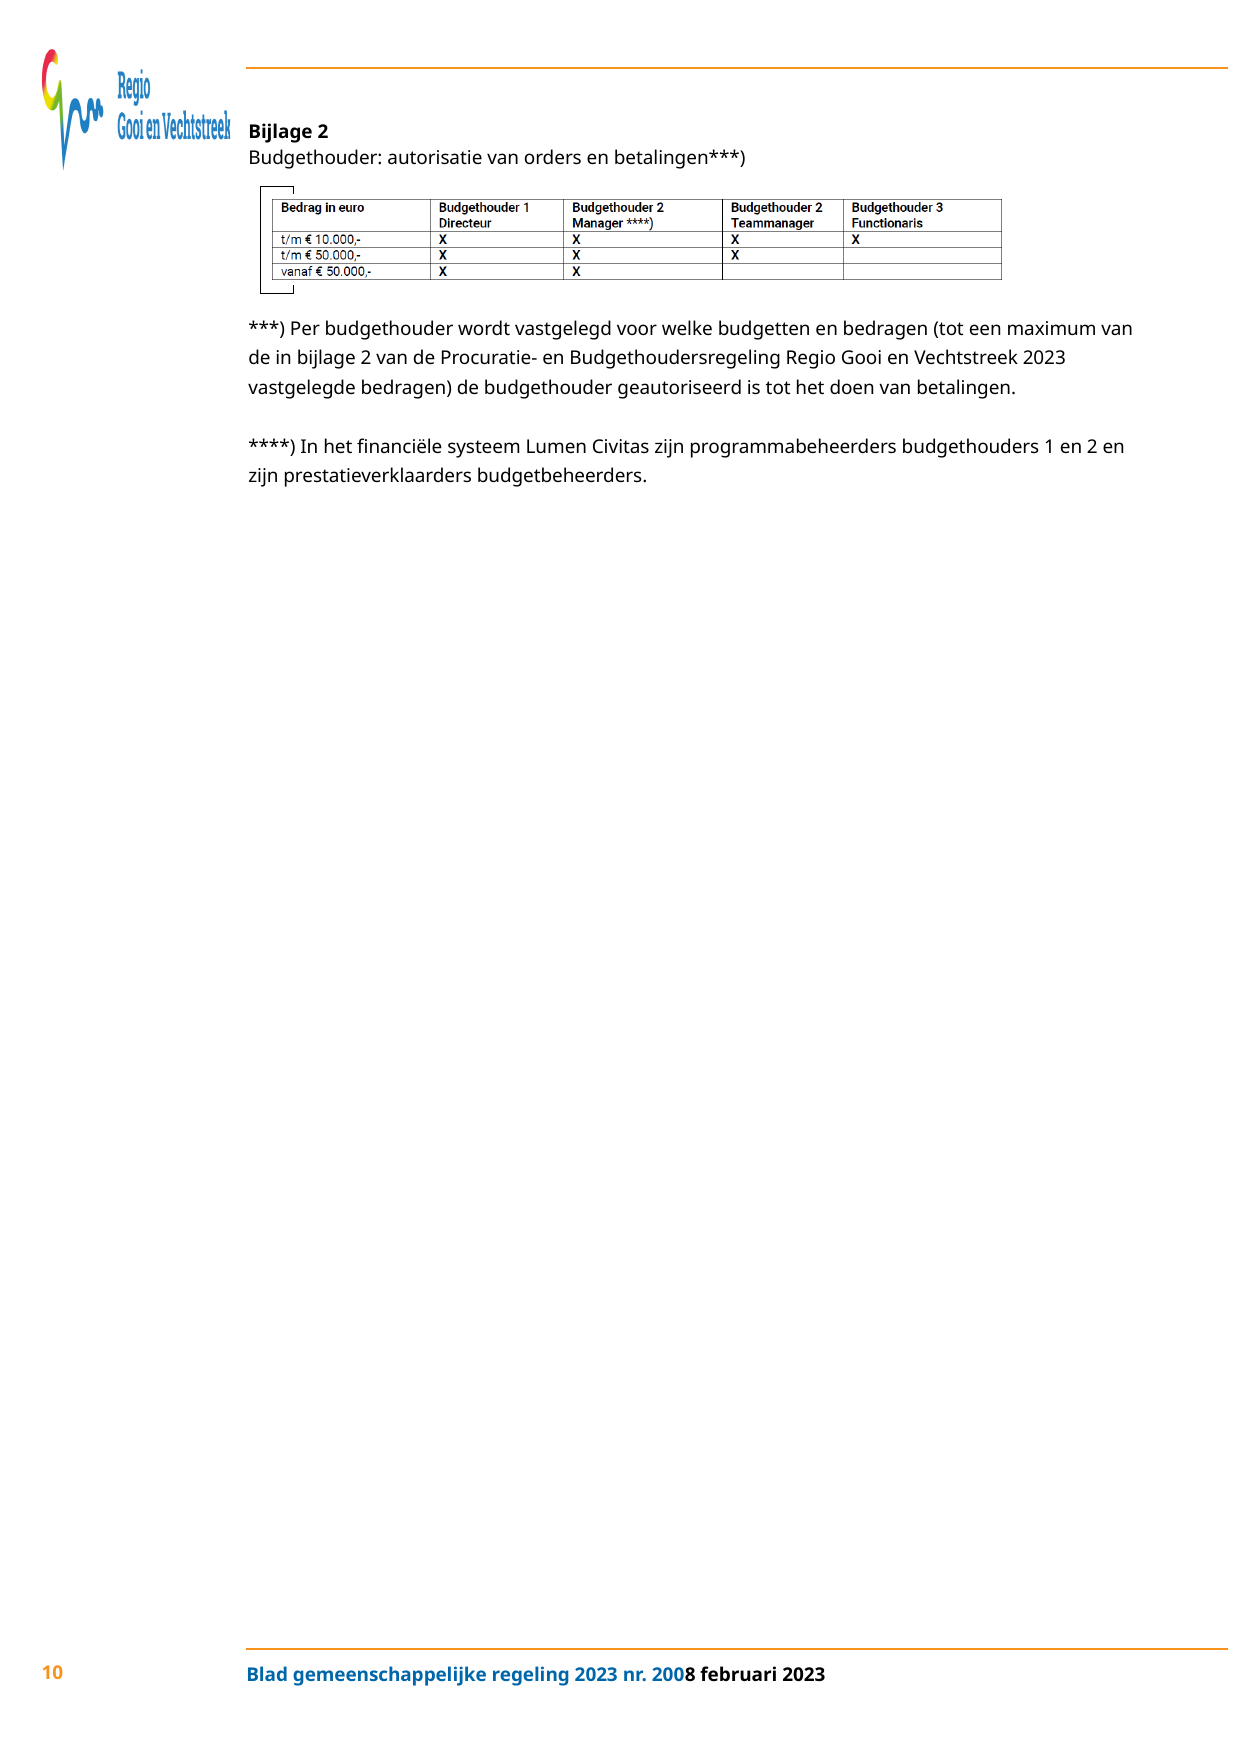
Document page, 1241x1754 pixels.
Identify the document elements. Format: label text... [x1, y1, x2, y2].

picture [41, 47, 231, 172]
text ***) Per budgethouder wordt vastgelegd voor welke budgetten en bedragen (tot een maximum van de in bijlage 2 van de Procuratie- en Budgethoudersregeling Regio Gooi en Vechtstreek 2023 vastgelegde bedragen) de budgethouder geautoriseerd is tot het doen van betalingen. [248, 315, 1152, 399]
text Bijlage 2 [248, 116, 1152, 144]
text Budgethouder: autorisatie van orders en betalingen***) [248, 144, 1152, 170]
picture [268, 194, 1008, 285]
text ****) In het financiële systeem Lumen Civitas zijn programmabeheerders budgethouders 1 en 2 en zijn prestatieverklaarders budgetbeheerders. [248, 433, 1152, 488]
